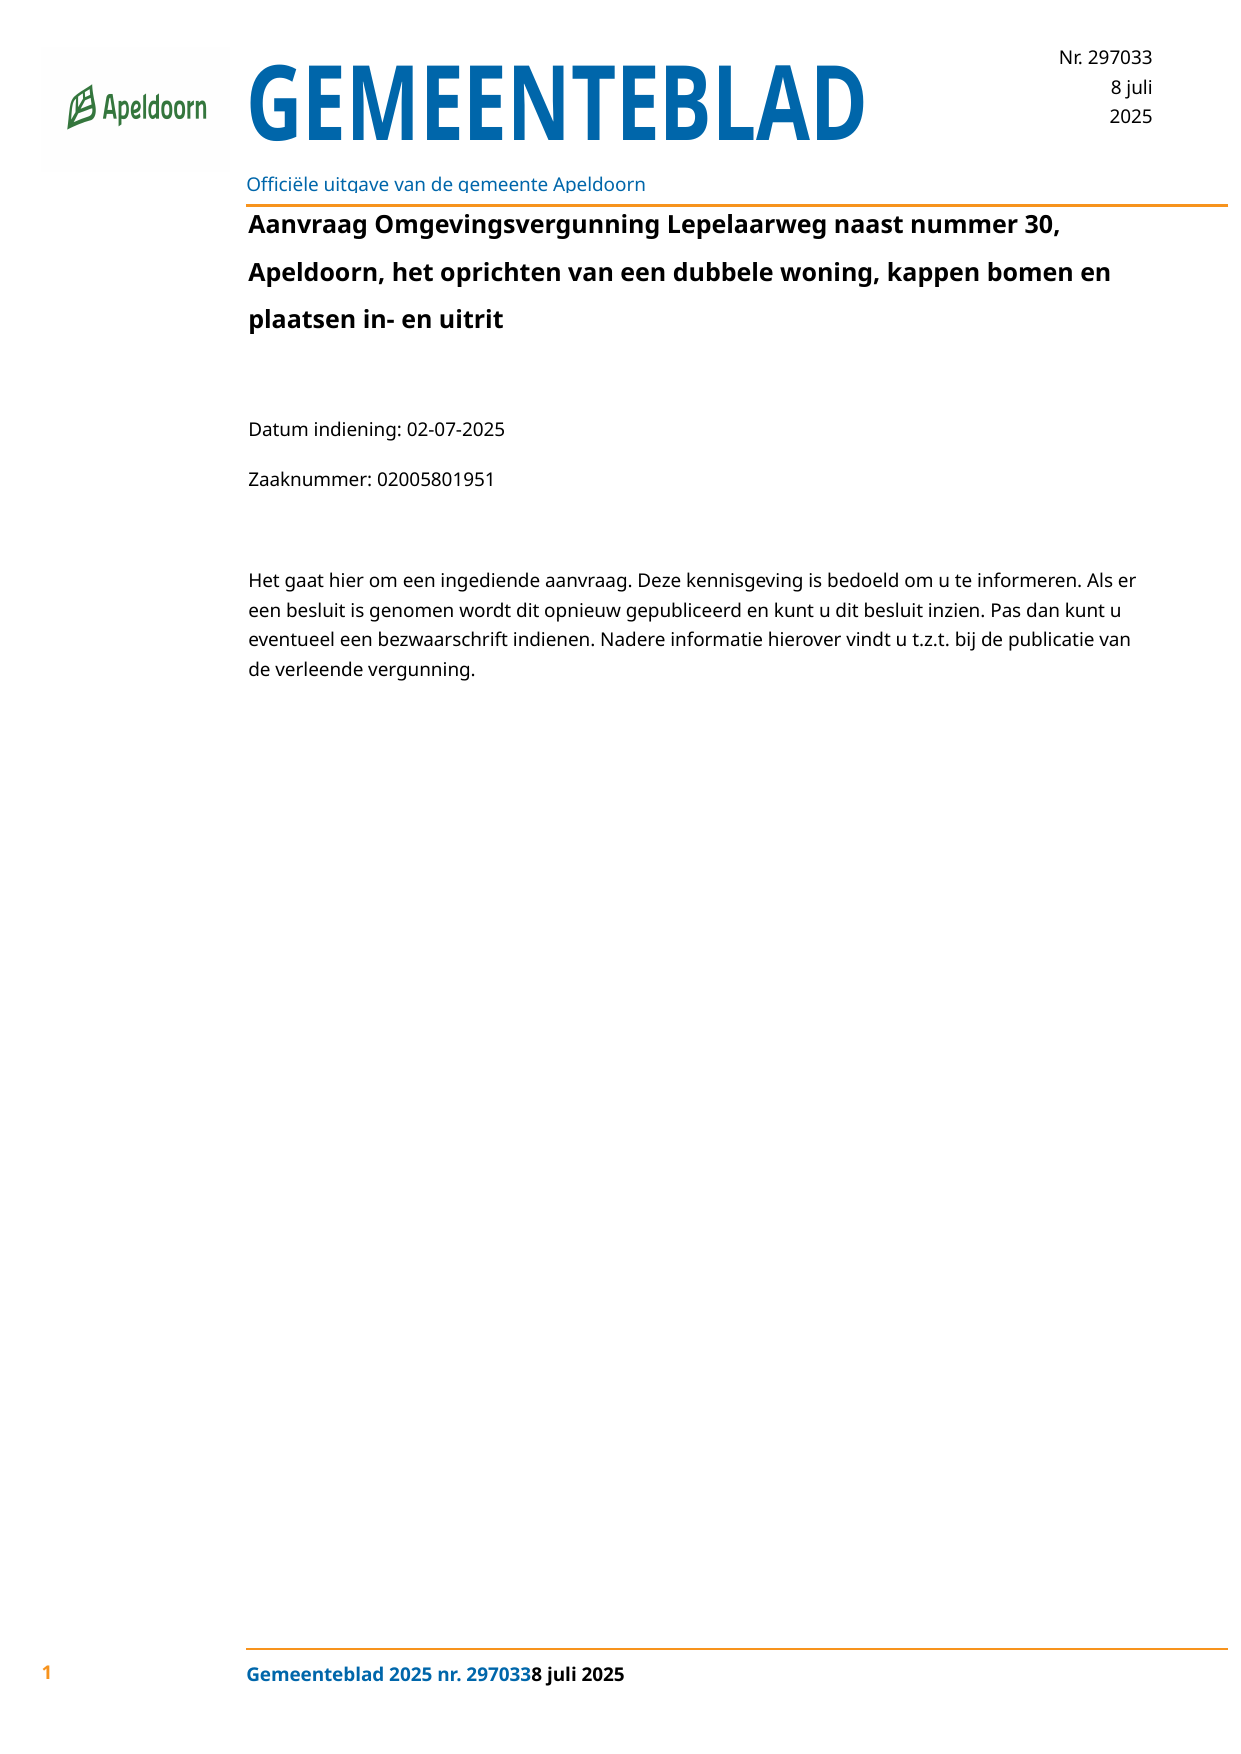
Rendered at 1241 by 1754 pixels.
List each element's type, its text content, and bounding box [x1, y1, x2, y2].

text Het gaat hier om een ingediende aanvraag. Deze kennisgeving is bedoeld om u te informeren. Als er een besluit is genomen wordt dit opnieuw gepubliceerd en kunt u dit besluit inzien. Pas dan kunt u eventueel een bezwaarschrift indienen. Nadere informatie hierover vindt u t.z.t. bij de publicatie van de verleende vergunning. [248, 567, 1152, 682]
text Datum indiening: 02-07-2025 [248, 416, 1152, 442]
text Zaaknummer: 02005801951 [248, 466, 1152, 492]
picture [41, 47, 231, 172]
text Aanvraag Omgevingsvergunning Lepelaarweg naast nummer 30, Apeldoorn, het oprichten van een dubbele woning, kappen bomen en plaatsen in- en uitrit [248, 207, 1152, 336]
